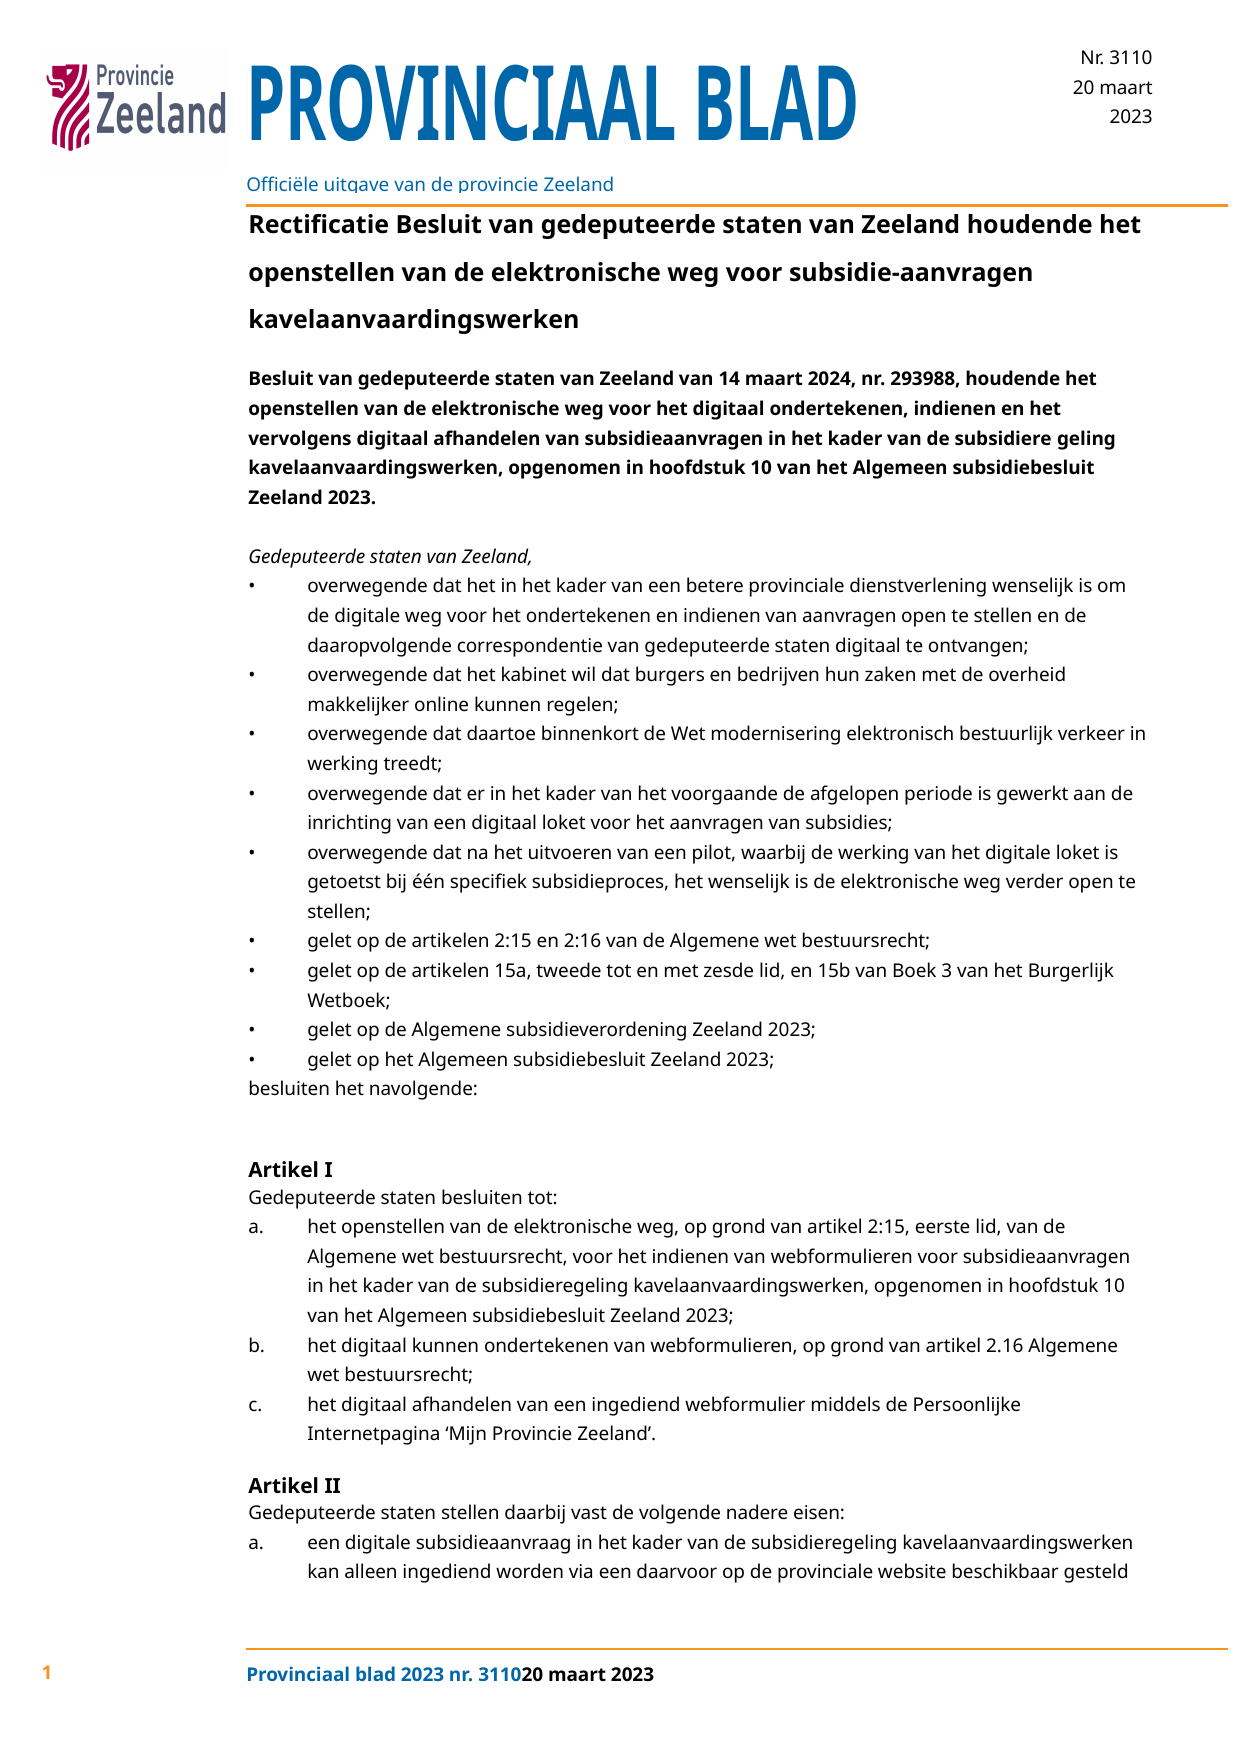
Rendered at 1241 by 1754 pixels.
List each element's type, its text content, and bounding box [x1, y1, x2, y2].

list het digitaal kunnen ondertekenen van webformulieren, op grond van artikel 2.16 Algemene wet bestuursrecht; [248, 1332, 1152, 1387]
text Rectificatie Besluit van gedeputeerde staten van Zeeland houdende het openstellen van de elektronische weg voor subsidie-aanvragen kavelaanvaardingswerken [248, 207, 1152, 336]
text Gedeputeerde staten besluiten tot: [248, 1184, 1152, 1210]
text besluiten het navolgende: [248, 1076, 1152, 1101]
list het digitaal afhandelen van een ingediend webformulier middels de Persoonlijke Internetpagina ‘Mijn Provincie Zeeland’. [248, 1391, 1152, 1446]
text Gedeputeerde staten stellen daarbij vast de volgende nadere eisen: [248, 1499, 1152, 1525]
list gelet op het Algemeen subsidiebesluit Zeeland 2023; [248, 1046, 1152, 1072]
text Gedeputeerde staten van Zeeland, [248, 543, 1152, 569]
picture [41, 47, 231, 172]
text Artikel II [248, 1471, 1152, 1499]
list het openstellen van de elektronische weg, op grond van artikel 2:15, eerste lid, van de Algemene wet bestuursrecht, voor het indienen van webformulieren voor subsidieaanvragen in het kader van de subsidieregeling kavelaanvaardingswerken, opgenomen in hoofdstuk 10 van het Algemeen subsidiebesluit Zeeland 2023; [248, 1213, 1152, 1328]
list gelet op de artikelen 15a, tweede tot en met zesde lid, en 15b van Boek 3 van het Burgerlijk Wetboek; [248, 957, 1152, 1012]
list overwegende dat het kabinet wil dat burgers en bedrijven hun zaken met de overheid makkelijker online kunnen regelen; [248, 661, 1152, 717]
text Artikel I [248, 1156, 1152, 1184]
text Besluit van gedeputeerde staten van Zeeland van 14 maart 2024, nr. 293988, houdende het openstellen van de elektronische weg voor het digitaal ondertekenen, indienen en het vervolgens digitaal afhandelen van subsidieaanvragen in het kader van de subsidiere geling kavelaanvaardingswerken, opgenomen in hoofdstuk 10 van het Algemeen subsidiebesluit Zeeland 2023. [248, 366, 1152, 509]
list overwegende dat er in het kader van het voorgaande de afgelopen periode is gewerkt aan de inrichting van een digitaal loket voor het aanvragen van subsidies; [248, 780, 1152, 835]
list overwegende dat na het uitvoeren van een pilot, waarbij de werking van het digitale loket is getoetst bij één specifiek subsidieproces, het wenselijk is de elektronische weg verder open te stellen; [248, 839, 1152, 924]
list een digitale subsidieaanvraag in het kader van de subsidieregeling kavelaanvaardingswerken kan alleen ingediend worden via een daarvoor op de provinciale website beschikbaar gesteld [248, 1529, 1152, 1584]
list overwegende dat daartoe binnenkort de Wet modernisering elektronisch bestuurlijk verkeer in werking treedt; [248, 721, 1152, 776]
list gelet op de Algemene subsidieverordening Zeeland 2023; [248, 1016, 1152, 1042]
list gelet op de artikelen 2:15 en 2:16 van de Algemene wet bestuursrecht; [248, 928, 1152, 953]
list overwegende dat het in het kader van een betere provinciale dienstverlening wenselijk is om de digitale weg voor het ondertekenen en indienen van aanvragen open te stellen en de daaropvolgende correspondentie van gedeputeerde staten digitaal te ontvangen; [248, 573, 1152, 657]
